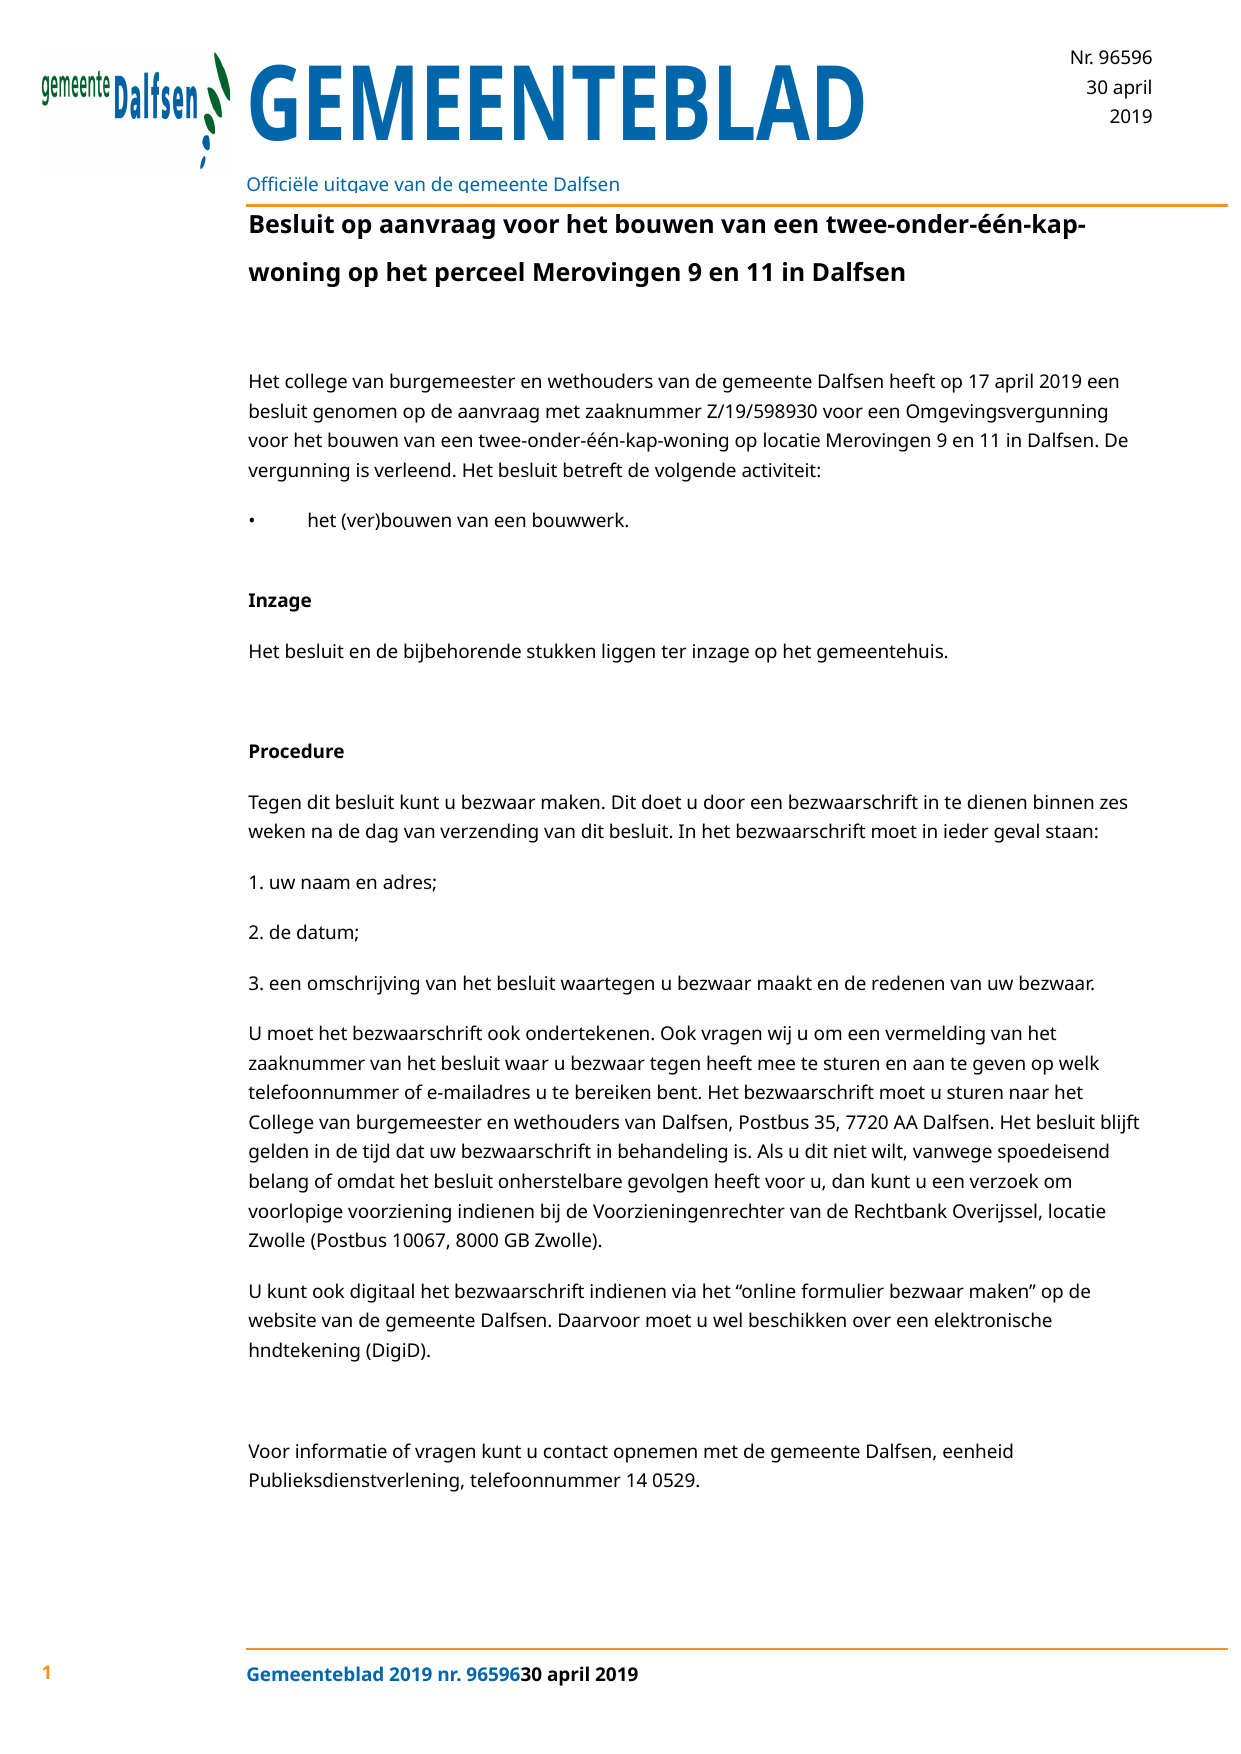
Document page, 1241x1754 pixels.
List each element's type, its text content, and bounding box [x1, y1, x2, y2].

text 1. uw naam en adres; [248, 869, 1152, 895]
list het (ver)bouwen van een bouwwerk. [248, 507, 1152, 533]
text Procedure [248, 739, 1152, 764]
text 3. een omschrijving van het besluit waartegen u bezwaar maakt en de redenen van uw bezwaar. [248, 970, 1152, 996]
text 2. de datum; [248, 919, 1152, 945]
text U moet het bezwaarschrift ook ondertekenen. Ook vragen wij u om een vermelding van het zaaknummer van het besluit waar u bezwaar tegen heeft mee te sturen en aan te geven op welk telefoonnummer of e-mailadres u te bereiken bent. Het bezwaarschrift moet u sturen naar het College van burgemeester en wethouders van Dalfsen, Postbus 35, 7720 AA Dalfsen. Het besluit blijft gelden in de tijd dat uw bezwaarschrift in behandeling is. Als u dit niet wilt, vanwege spoedeisend belang of omdat het besluit onherstelbare gevolgen heeft voor u, dan kunt u een verzoek om voorlopige voorziening indienen bij de Voorzieningenrechter van de Rechtbank Overijssel, locatie Zwolle (Postbus 10067, 8000 GB Zwolle). [248, 1020, 1152, 1253]
picture [41, 47, 231, 172]
text Tegen dit besluit kunt u bezwaar maken. Dit doet u door een bezwaarschrift in te dienen binnen zes weken na de dag van verzending van dit besluit. In het bezwaarschrift moet in ieder geval staan: [248, 789, 1152, 844]
text Het college van burgemeester en wethouders van de gemeente Dalfsen heeft op 17 april 2019 een besluit genomen op de aanvraag met zaaknummer Z/19/598930 voor een Omgevingsvergunning voor het bouwen van een twee-onder-één-kap-woning op locatie Merovingen 9 en 11 in Dalfsen. De vergunning is verleend. Het besluit betreft de volgende activiteit: [248, 368, 1152, 483]
text Inzage [248, 587, 1152, 613]
text Voor informatie of vragen kunt u contact opnemen met de gemeente Dalfsen, eenheid Publieksdienstverlening, telefoonnummer 14 0529. [248, 1438, 1152, 1493]
text Het besluit en de bijbehorende stukken liggen ter inzage op het gemeentehuis. [248, 638, 1152, 664]
text U kunt ook digitaal het bezwaarschrift indienen via het “online formulier bezwaar maken” op de website van de gemeente Dalfsen. Daarvoor moet u wel beschikken over een elektronische hndtekening (DigiD). [248, 1278, 1152, 1363]
text Besluit op aanvraag voor het bouwen van een twee-onder-één-kap-woning op het perceel Merovingen 9 en 11 in Dalfsen [248, 207, 1152, 288]
